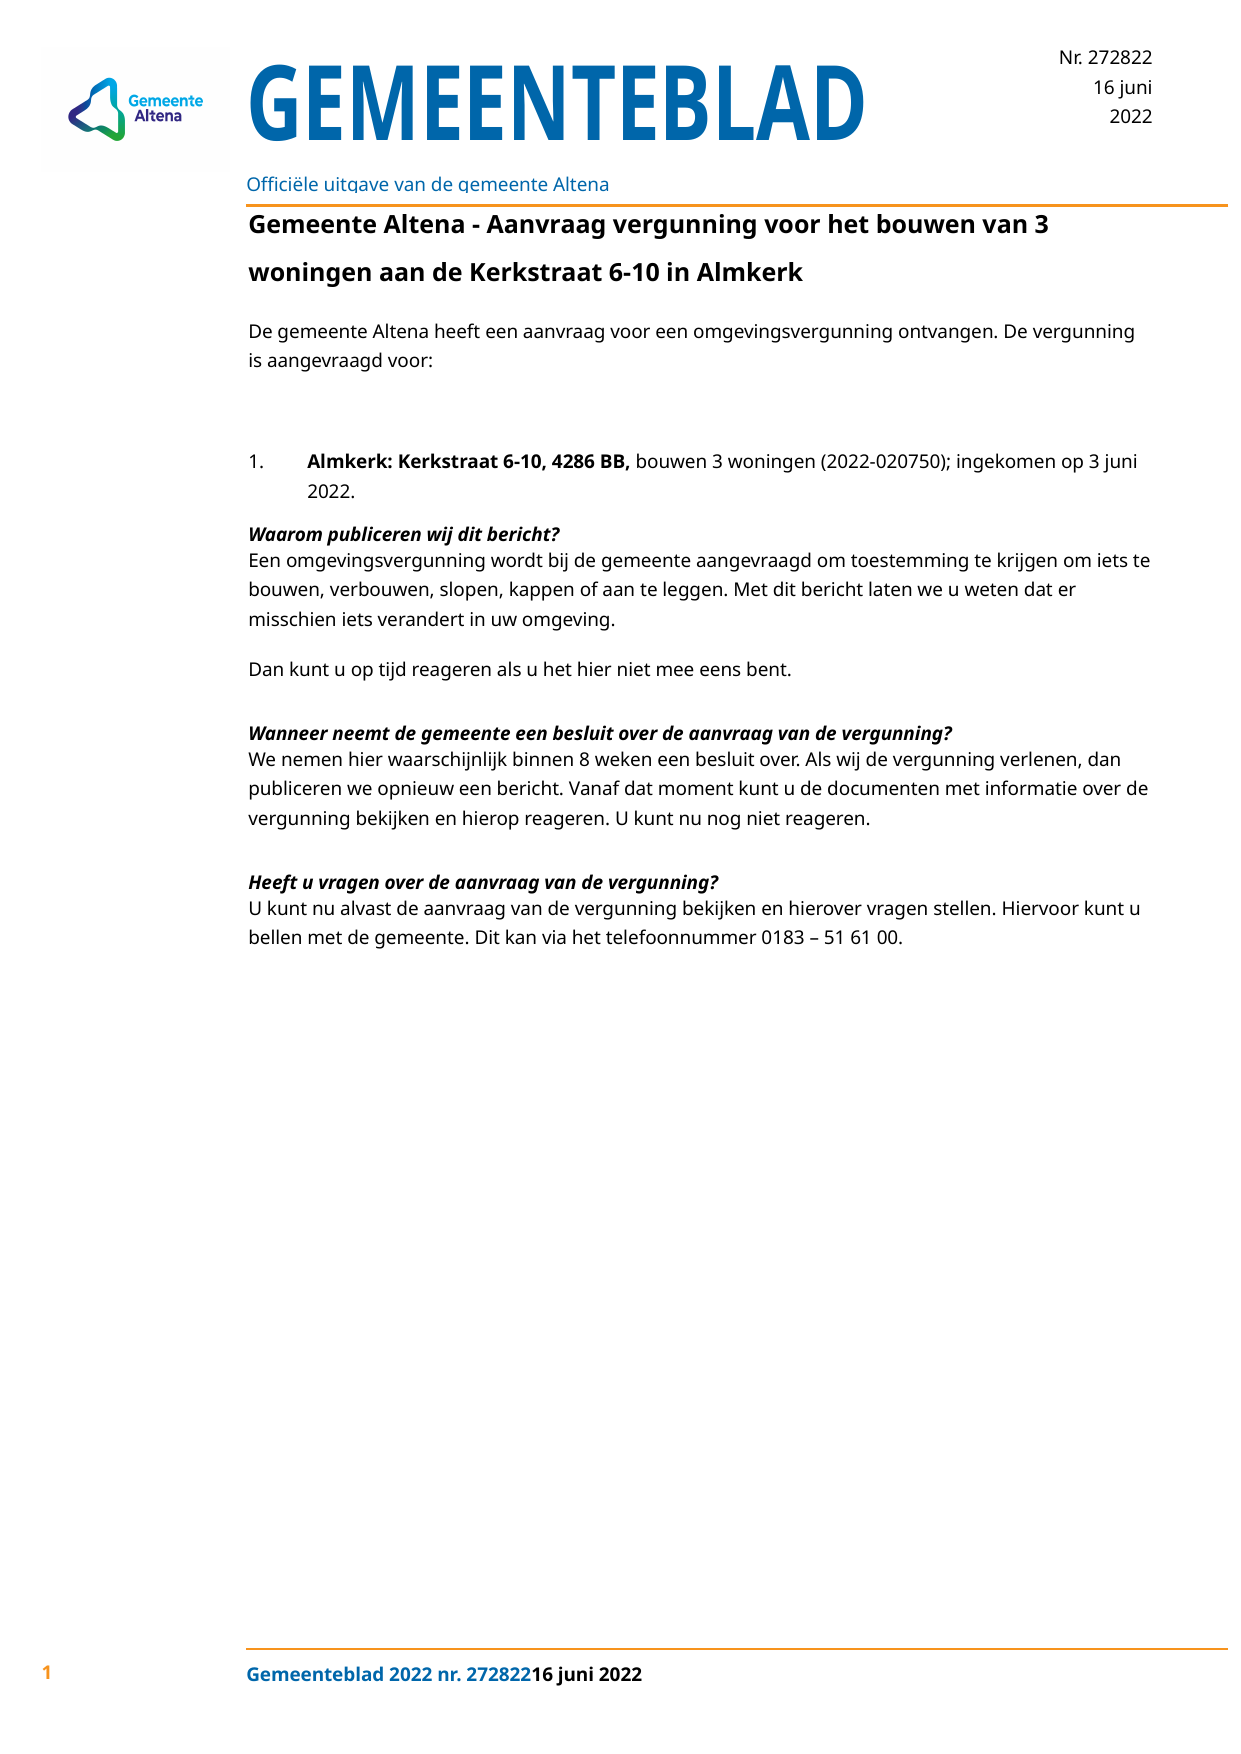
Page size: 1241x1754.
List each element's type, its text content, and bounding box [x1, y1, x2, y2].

text We nemen hier waarschijnlijk binnen 8 weken een besluit over. Als wij de vergunning verlenen, dan publiceren we opnieuw een bericht. Vanaf dat moment kunt u de documenten met informatie over de vergunning bekijken en hierop reageren. U kunt nu nog niet reageren. [248, 746, 1152, 831]
text De gemeente Altena heeft een aanvraag voor een omgevingsvergunning ontvangen. De vergunning is aangevraagd voor: [248, 318, 1152, 373]
list Almkerk: Kerkstraat 6-10, 4286 BB, bouwen 3 woningen (2022-020750); ingekomen op 3 juni 2022. [248, 448, 1152, 504]
text Wanneer neemt de gemeente een besluit over de aanvraag van de vergunning? [248, 720, 1152, 746]
text U kunt nu alvast de aanvraag van de vergunning bekijken en hierover vragen stellen. Hiervoor kunt u bellen met de gemeente. Dit kan via het telefoonnummer 0183 – 51 61 00. [248, 895, 1152, 950]
text Een omgevingsvergunning wordt bij de gemeente aangevraagd om toestemming te krijgen om iets te bouwen, verbouwen, slopen, kappen of aan te leggen. Met dit bericht laten we u weten dat er misschien iets verandert in uw omgeving. [248, 547, 1152, 632]
text Gemeente Altena - Aanvraag vergunning voor het bouwen van 3 woningen aan de Kerkstraat 6-10 in Almkerk [248, 207, 1152, 288]
text Heeft u vragen over de aanvraag van de vergunning? [248, 869, 1152, 895]
picture [41, 47, 231, 172]
text Waarom publiceren wij dit bericht? [248, 521, 1152, 547]
text Dan kunt u op tijd reageren als u het hier niet mee eens bent. [248, 656, 1152, 682]
